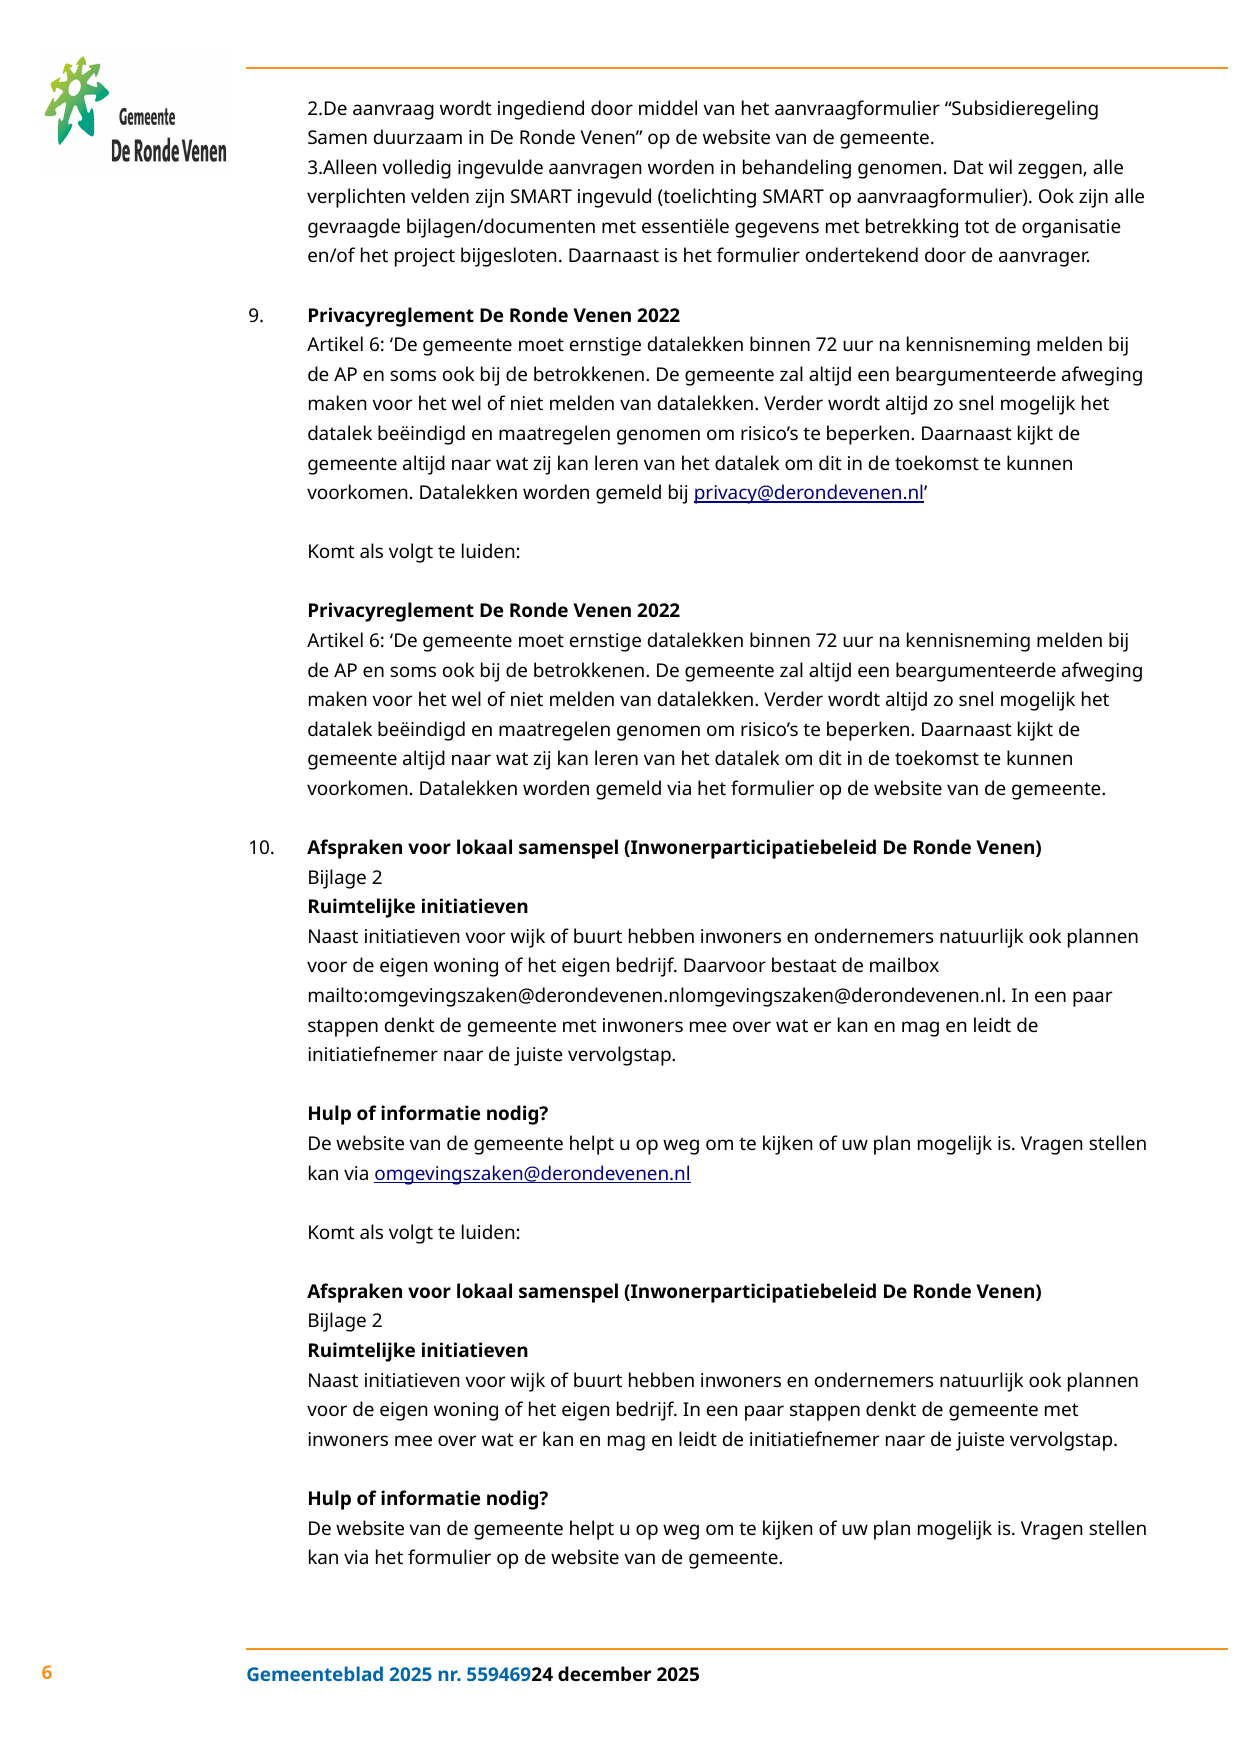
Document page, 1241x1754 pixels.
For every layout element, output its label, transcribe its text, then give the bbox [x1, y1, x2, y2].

list Artikel 6: ‘De gemeente moet ernstige datalekken binnen 72 uur na kennisneming melden bij de AP en soms ook bij de betrokkenen. De gemeente zal altijd een beargumenteerde afweging maken voor het wel of niet melden van datalekken. Verder wordt altijd zo snel mogelijk het datalek beëindigd en maatregelen genomen om risico’s te beperken. Daarnaast kijkt de gemeente altijd naar wat zij kan leren van het datalek om dit in de toekomst te kunnen voorkomen. Datalekken worden gemeld bij privacy@derondevenen.nl’ [248, 331, 1152, 505]
list 3.Alleen volledig ingevulde aanvragen worden in behandeling genomen. Dat wil zeggen, alle verplichten velden zijn SMART ingevuld (toelichting SMART op aanvraagformulier). Ook zijn alle gevraagde bijlagen/documenten met essentiële gegevens met betrekking tot de organisatie en/of het project bijgesloten. Daarnaast is het formulier ondertekend door de aanvrager. [248, 154, 1152, 268]
list Naast initiatieven voor wijk of buurt hebben inwoners en ondernemers natuurlijk ook plannen voor de eigen woning of het eigen bedrijf. In een paar stappen denkt de gemeente met inwoners mee over wat er kan en mag en leidt de initiatiefnemer naar de juiste vervolgstap. [248, 1367, 1152, 1452]
list Privacyreglement De Ronde Venen 2022 [248, 598, 1152, 623]
list De website van de gemeente helpt u op weg om te kijken of uw plan mogelijk is. Vragen stellen kan via omgevingszaken@derondevenen.nl [248, 1130, 1152, 1186]
list Privacyreglement De Ronde Venen 2022 [248, 302, 1152, 328]
list Komt als volgt te luiden: [248, 1219, 1152, 1245]
picture [41, 47, 231, 172]
list Ruimtelijke initiatieven [248, 893, 1152, 919]
list Naast initiatieven voor wijk of buurt hebben inwoners en ondernemers natuurlijk ook plannen voor de eigen woning of het eigen bedrijf. Daarvoor bestaat de mailbox mailto:omgevingszaken@derondevenen.nlomgevingszaken@derondevenen.nl. In een paar stappen denkt de gemeente met inwoners mee over wat er kan en mag en leidt de initiatiefnemer naar de juiste vervolgstap. [248, 923, 1152, 1067]
list De website van de gemeente helpt u op weg om te kijken of uw plan mogelijk is. Vragen stellen kan via het formulier op de website van de gemeente. [248, 1515, 1152, 1570]
list Bijlage 2 [248, 864, 1152, 890]
list Ruimtelijke initiatieven [248, 1337, 1152, 1363]
list Hulp of informatie nodig? [248, 1485, 1152, 1511]
list Bijlage 2 [248, 1308, 1152, 1333]
list Komt als volgt te luiden: [248, 538, 1152, 564]
list Artikel 6: ‘De gemeente moet ernstige datalekken binnen 72 uur na kennisneming melden bij de AP en soms ook bij de betrokkenen. De gemeente zal altijd een beargumenteerde afweging maken voor het wel of niet melden van datalekken. Verder wordt altijd zo snel mogelijk het datalek beëindigd en maatregelen genomen om risico’s te beperken. Daarnaast kijkt de gemeente altijd naar wat zij kan leren van het datalek om dit in de toekomst te kunnen voorkomen. Datalekken worden gemeld via het formulier op de website van de gemeente. [248, 627, 1152, 801]
list 2.De aanvraag wordt ingediend door middel van het aanvraagformulier “Subsidieregeling Samen duurzaam in De Ronde Venen” op de website van de gemeente. [248, 95, 1152, 150]
list Afspraken voor lokaal samenspel (Inwonerparticipatiebeleid De Ronde Venen) [248, 834, 1152, 860]
list Afspraken voor lokaal samenspel (Inwonerparticipatiebeleid De Ronde Venen) [248, 1278, 1152, 1304]
list Hulp of informatie nodig? [248, 1101, 1152, 1126]
